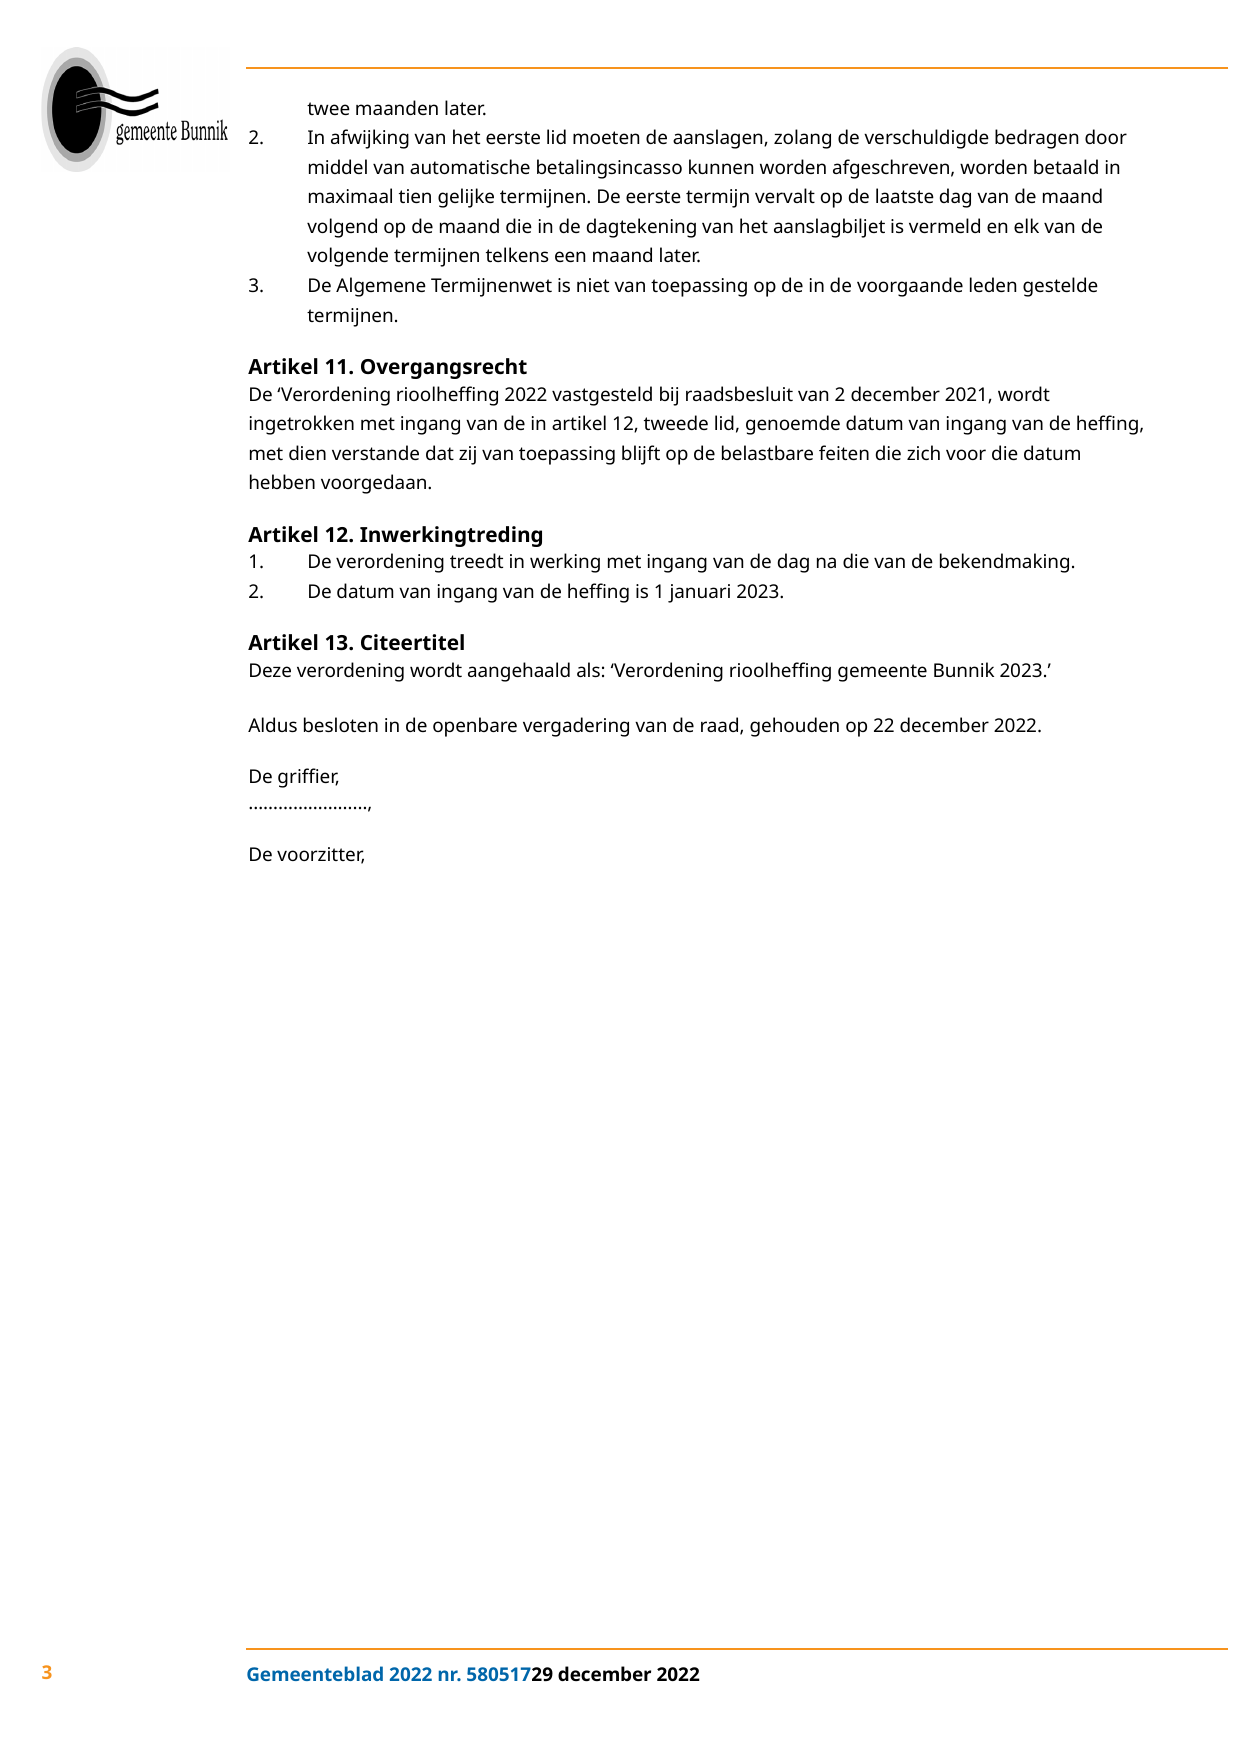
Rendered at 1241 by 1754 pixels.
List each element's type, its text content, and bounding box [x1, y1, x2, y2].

text Deze verordening wordt aangehaald als: ‘Verordening rioolheffing gemeente Bunnik 2023.’ [248, 657, 1152, 682]
text De voorzitter, [248, 841, 1152, 866]
text De ‘Verordening rioolheffing 2022 vastgesteld bij raadsbesluit van 2 december 2021, wordt ingetrokken met ingang van de in artikel 12, tweede lid, genoemde datum van ingang van de heffing, met dien verstande dat zij van toepassing blijft op de belastbare feiten die zich voor die datum hebben voorgedaan. [248, 381, 1152, 495]
text De griffier, [248, 763, 1152, 789]
list De datum van ingang van de heffing is 1 januari 2023. [248, 578, 1152, 604]
text ……………………, [248, 789, 1152, 815]
list De Algemene Termijnenwet is niet van toepassing op de in de voorgaande leden gestelde termijnen. [248, 272, 1152, 328]
text Aldus besloten in de openbare vergadering van de raad, gehouden op 22 december 2022. [248, 712, 1152, 738]
list In afwijking van het eerste lid moeten de aanslagen, zolang de verschuldigde bedragen door middel van automatische betalingsincasso kunnen worden afgeschreven, worden betaald in maximaal tien gelijke termijnen. De eerste termijn vervalt op de laatste dag van de maand volgend op de maand die in de dagtekening van het aanslagbiljet is vermeld en elk van de volgende termijnen telkens een maand later. [248, 124, 1152, 268]
list twee maanden later. [248, 95, 1152, 121]
text Artikel 12. Inwerkingtreding [248, 520, 1152, 548]
text Artikel 13. Citeertitel [248, 628, 1152, 657]
picture [41, 47, 231, 172]
text Artikel 11. Overgangsrecht [248, 352, 1152, 381]
list De verordening treedt in werking met ingang van de dag na die van de bekendmaking. [248, 548, 1152, 574]
